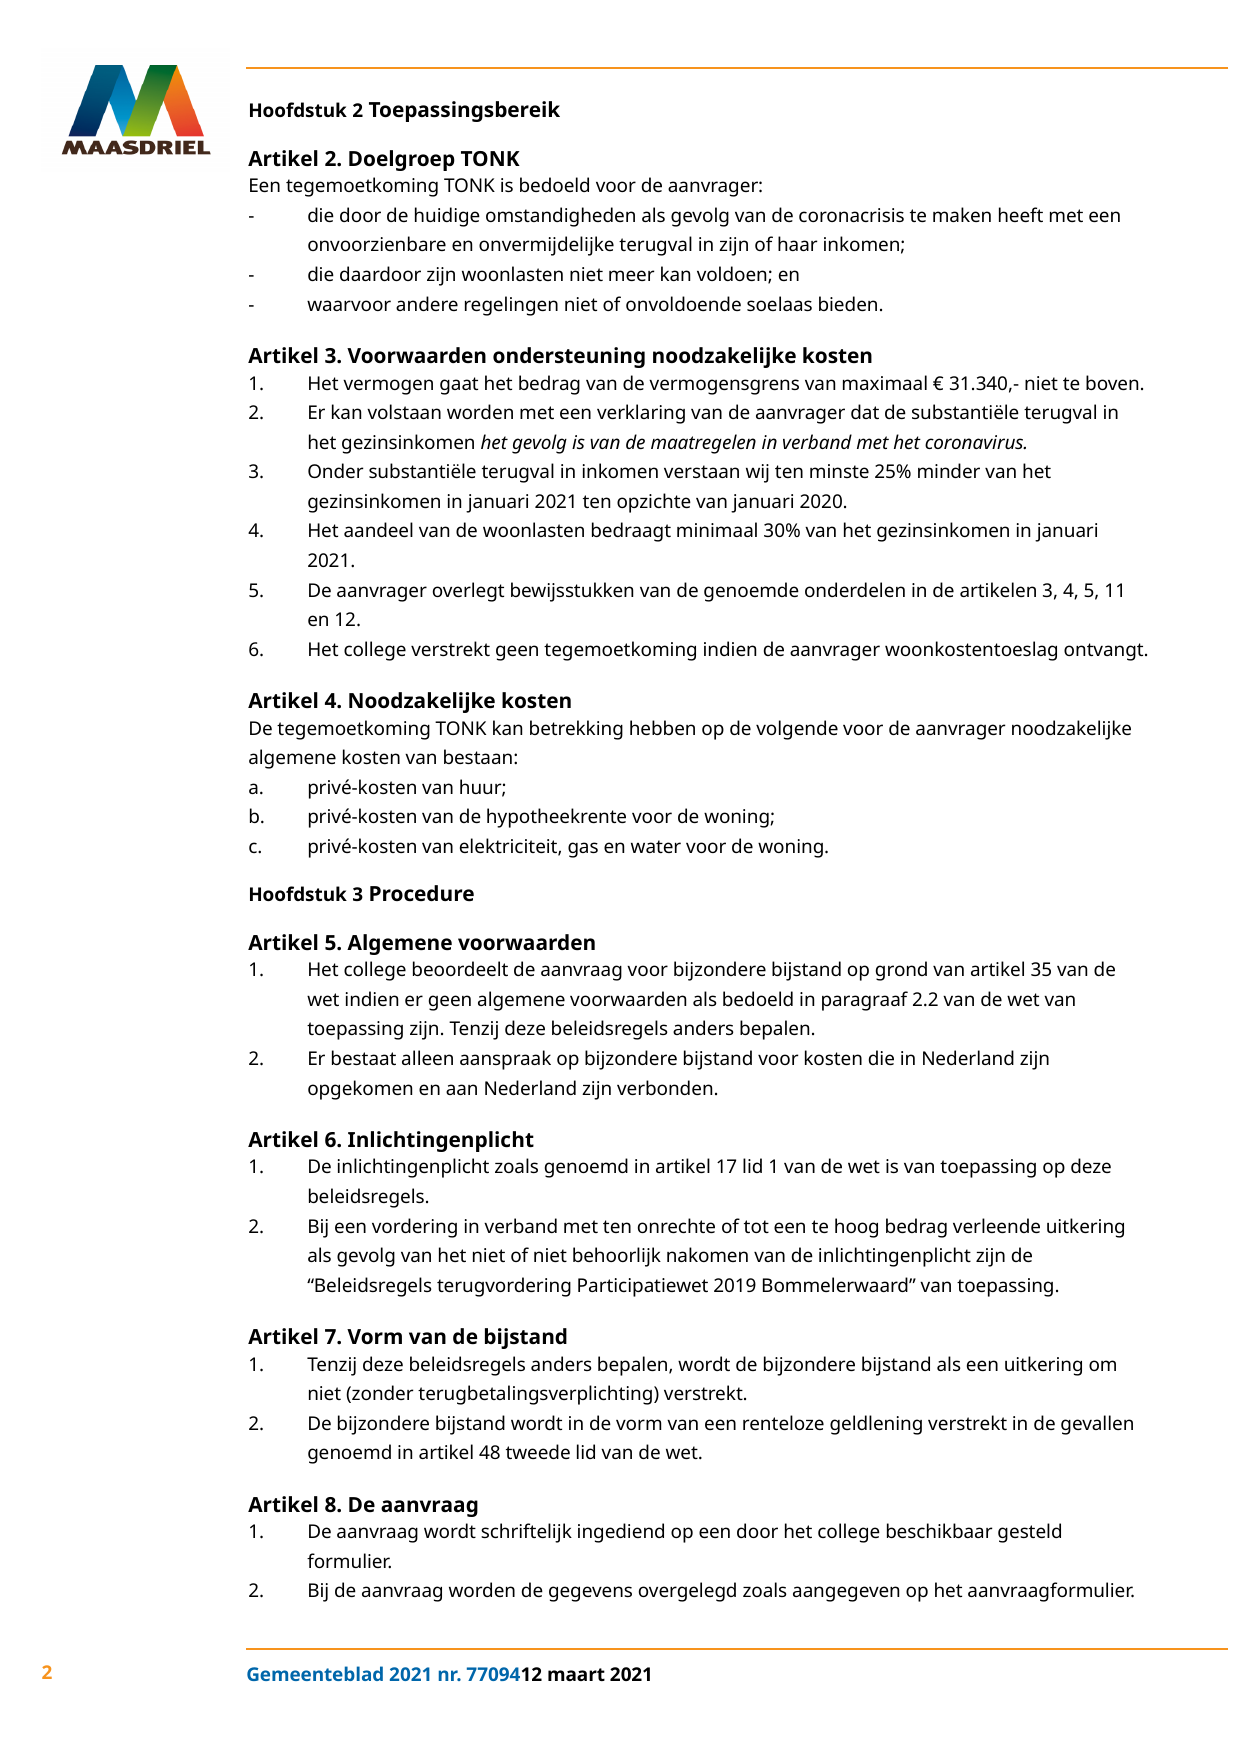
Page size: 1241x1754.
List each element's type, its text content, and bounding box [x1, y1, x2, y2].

list Het college beoordeelt de aanvraag voor bijzondere bijstand op grond van artikel 35 van de wet indien er geen algemene voorwaarden als bedoeld in paragraaf 2.2 van de wet van toepassing zijn. Tenzij deze beleidsregels anders bepalen. [248, 956, 1152, 1041]
list privé-kosten van huur; [248, 774, 1152, 800]
text Artikel 8. De aanvraag [248, 1490, 1152, 1518]
text De tegemoetkoming TONK kan betrekking hebben op de volgende voor de aanvrager noodzakelijke algemene kosten van bestaan: [248, 715, 1152, 770]
list Tenzij deze beleidsregels anders bepalen, wordt de bijzondere bijstand als een uitkering om niet (zonder terugbetalingsverplichting) verstrekt. [248, 1351, 1152, 1406]
text Hoofdstuk 3 Procedure [248, 879, 1152, 907]
text Artikel 6. Inlichtingenplicht [248, 1125, 1152, 1154]
text Artikel 2. Doelgroep TONK [248, 144, 1152, 172]
list De inlichtingenplicht zoals genoemd in artikel 17 lid 1 van de wet is van toepassing op deze beleidsregels. [248, 1154, 1152, 1209]
text Artikel 4. Noodzakelijke kosten [248, 686, 1152, 715]
list Er kan volstaan worden met een verklaring van de aanvrager dat de substantiële terugval in het gezinsinkomen het gevolg is van de maatregelen in verband met het coronavirus. [248, 399, 1152, 454]
list Er bestaat alleen aanspraak op bijzondere bijstand voor kosten die in Nederland zijn opgekomen en aan Nederland zijn verbonden. [248, 1045, 1152, 1101]
text Hoofdstuk 2 Toepassingsbereik [248, 95, 1152, 123]
text Een tegemoetkoming TONK is bedoeld voor de aanvrager: [248, 172, 1152, 198]
list De aanvrager overlegt bewijsstukken van de genoemde onderdelen in de artikelen 3, 4, 5, 11 en 12. [248, 577, 1152, 632]
list Het aandeel van de woonlasten bedraagt minimaal 30% van het gezinsinkomen in januari 2021. [248, 518, 1152, 573]
list Onder substantiële terugval in inkomen verstaan wij ten minste 25% minder van het gezinsinkomen in januari 2021 ten opzichte van januari 2020. [248, 458, 1152, 514]
list waarvoor andere regelingen niet of onvoldoende soelaas bieden. [248, 291, 1152, 317]
text Artikel 3. Voorwaarden ondersteuning noodzakelijke kosten [248, 341, 1152, 370]
list Het vermogen gaat het bedrag van de vermogensgrens van maximaal € 31.340,- niet te boven. [248, 370, 1152, 395]
list Bij een vordering in verband met ten onrechte of tot een te hoog bedrag verleende uitkering als gevolg van het niet of niet behoorlijk nakomen van de inlichtingenplicht zijn de “Beleidsregels terugvordering Participatiewet 2019 Bommelerwaard” van toepassing. [248, 1213, 1152, 1298]
list De aanvraag wordt schriftelijk ingediend op een door het college beschikbaar gesteld formulier. [248, 1518, 1152, 1574]
list privé-kosten van elektriciteit, gas en water voor de woning. [248, 833, 1152, 859]
text Artikel 7. Vorm van de bijstand [248, 1322, 1152, 1351]
list die door de huidige omstandigheden als gevolg van de coronacrisis te maken heeft met een onvoorzienbare en onvermijdelijke terugval in zijn of haar inkomen; [248, 202, 1152, 257]
picture [41, 47, 231, 172]
list die daardoor zijn woonlasten niet meer kan voldoen; en [248, 261, 1152, 287]
text Artikel 5. Algemene voorwaarden [248, 928, 1152, 956]
list Het college verstrekt geen tegemoetkoming indien de aanvrager woonkostentoeslag ontvangt. [248, 636, 1152, 662]
list Bij de aanvraag worden de gegevens overgelegd zoals aangegeven op het aanvraagformulier. [248, 1578, 1152, 1603]
list privé-kosten van de hypotheekrente voor de woning; [248, 803, 1152, 829]
list De bijzondere bijstand wordt in de vorm van een renteloze geldlening verstrekt in de gevallen genoemd in artikel 48 tweede lid van de wet. [248, 1410, 1152, 1465]
